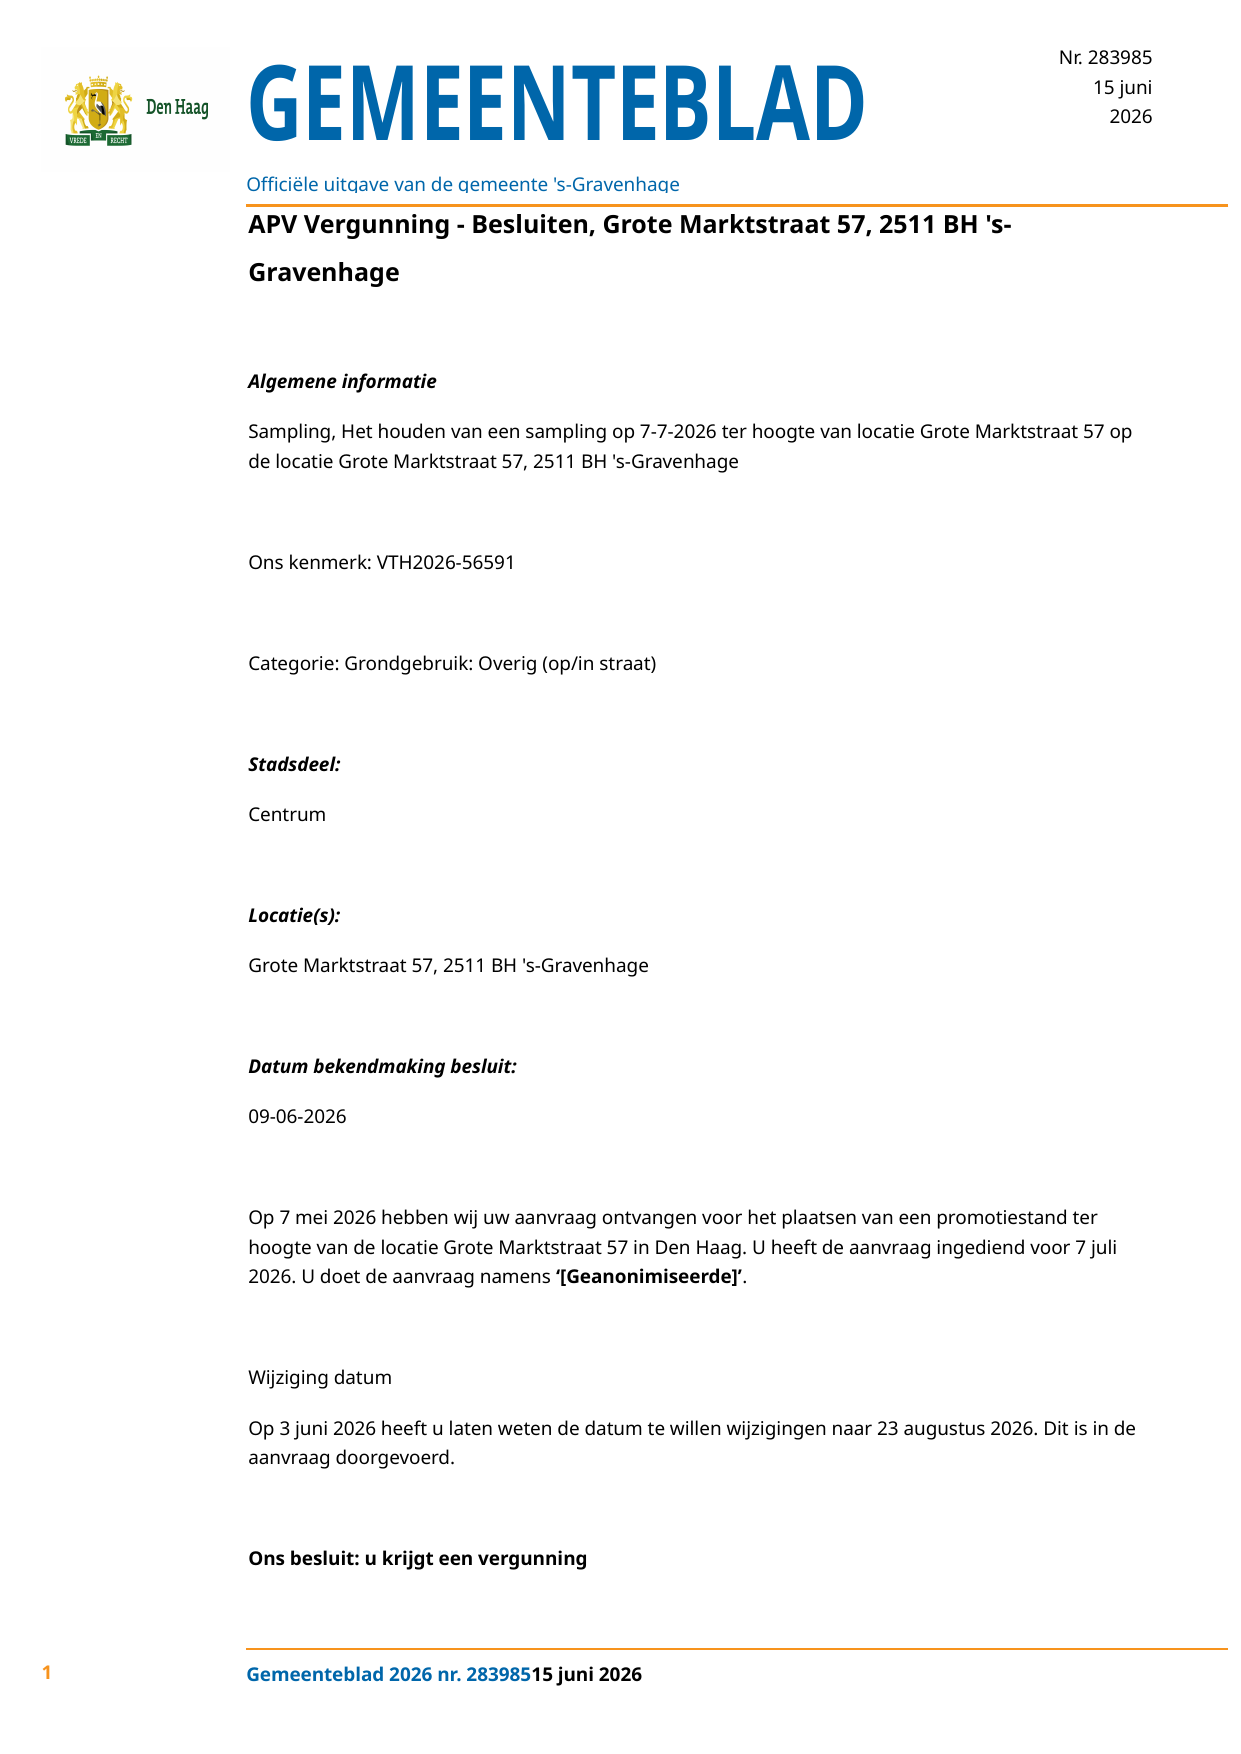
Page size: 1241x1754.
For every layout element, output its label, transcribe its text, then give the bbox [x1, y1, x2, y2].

text Wijziging datum [248, 1364, 1152, 1390]
text Sampling, Het houden van een sampling op 7-7-2026 ter hoogte van locatie Grote Marktstraat 57 op de locatie Grote Marktstraat 57, 2511 BH 's-Gravenhage [248, 419, 1152, 474]
text Op 7 mei 2026 hebben wij uw aanvraag ontvangen voor het plaatsen van een promotiestand ter hoogte van de locatie Grote Marktstraat 57 in Den Haag. U heeft de aanvraag ingediend voor 7 juli 2026. U doet de aanvraag namens ‘[Geanonimiseerde]’. [248, 1204, 1152, 1289]
text Algemene informatie [248, 368, 1152, 394]
text Centrum [248, 801, 1152, 827]
text Grote Marktstraat 57, 2511 BH 's-Gravenhage [248, 952, 1152, 978]
text Categorie: Grondgebruik: Overig (op/in straat) [248, 650, 1152, 676]
text Locatie(s): [248, 902, 1152, 928]
text 09-06-2026 [248, 1104, 1152, 1129]
text Ons kenmerk: VTH2026-56591 [248, 549, 1152, 575]
text Op 3 juni 2026 heeft u laten weten de datum te willen wijzigingen naar 23 augustus 2026. Dit is in de aanvraag doorgevoerd. [248, 1415, 1152, 1470]
picture [41, 47, 231, 172]
text Stadsdeel: [248, 751, 1152, 777]
text Ons besluit: u krijgt een vergunning [248, 1545, 1152, 1571]
text Datum bekendmaking besluit: [248, 1053, 1152, 1079]
text APV Vergunning - Besluiten, Grote Marktstraat 57, 2511 BH 's-Gravenhage [248, 207, 1152, 288]
